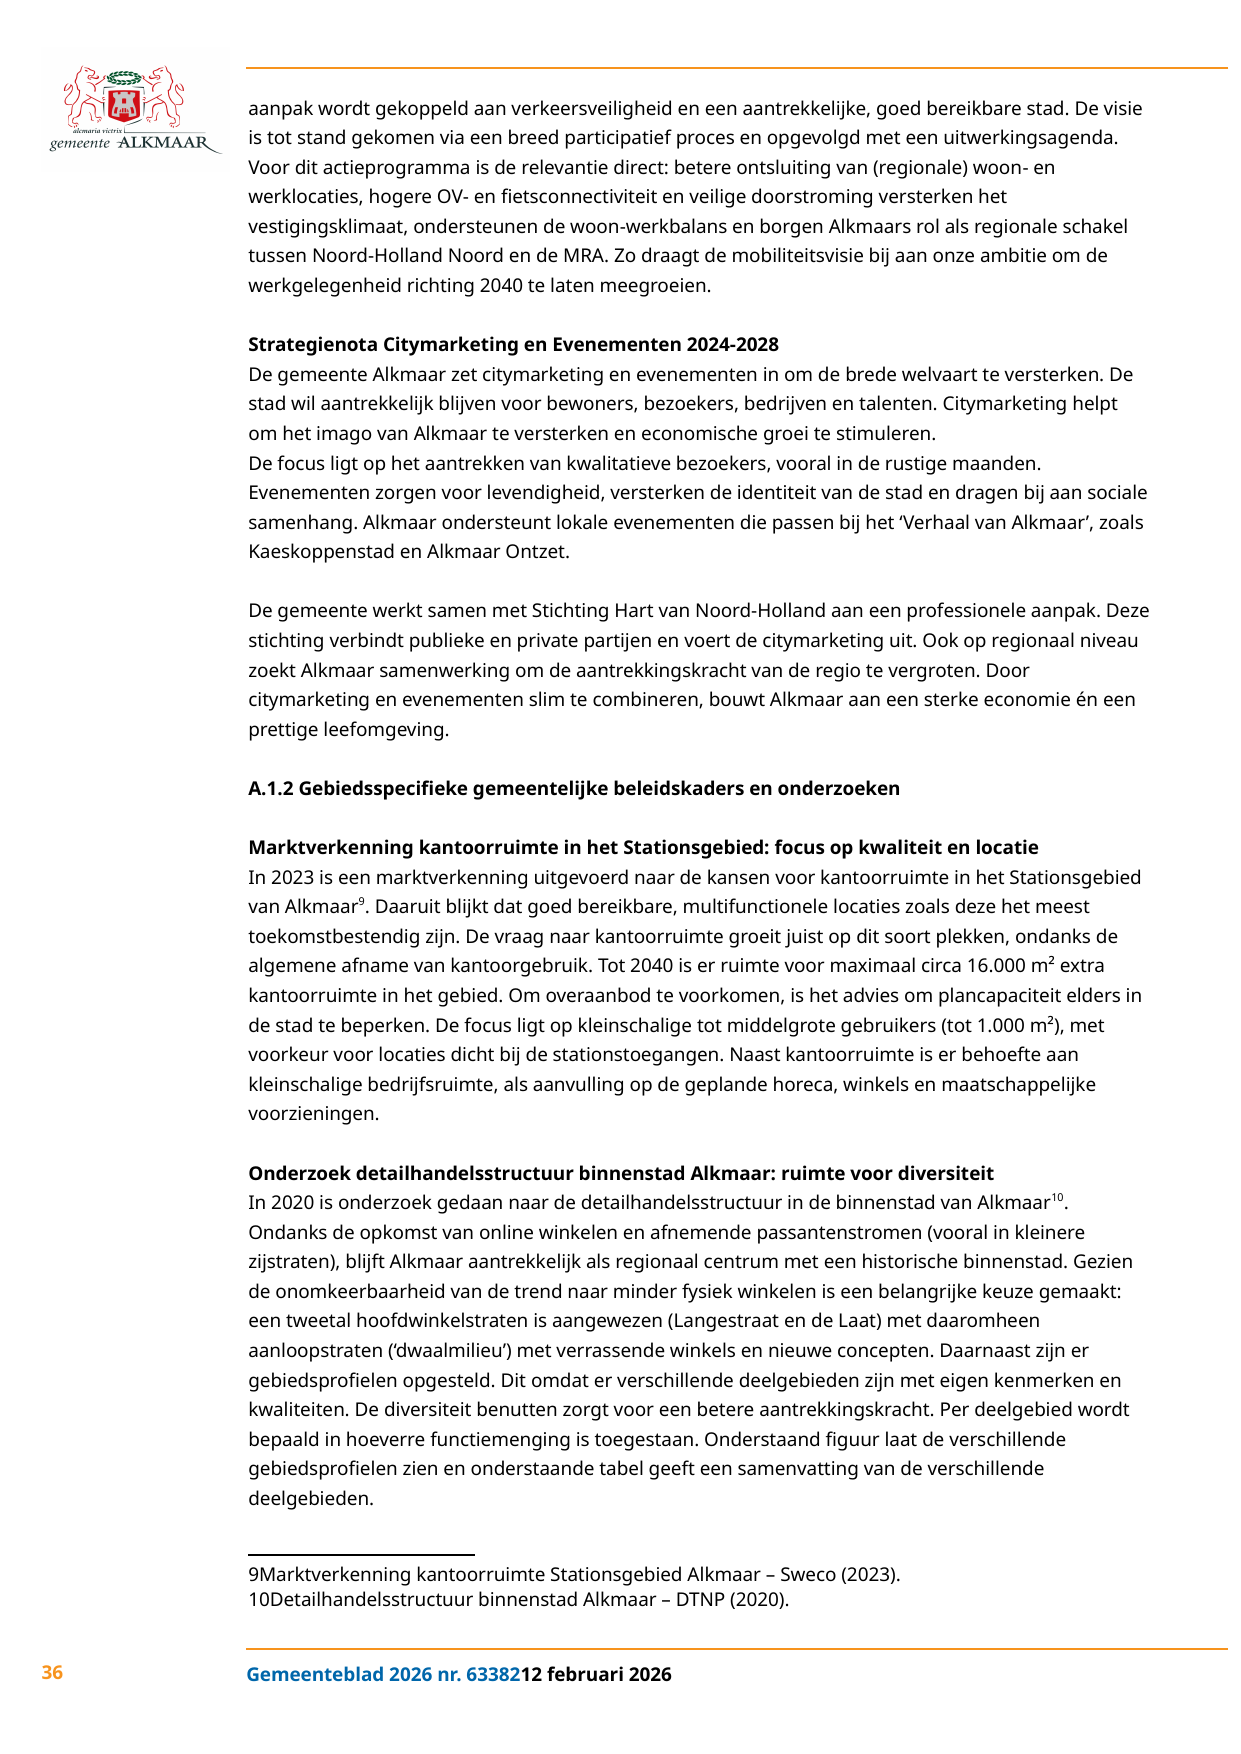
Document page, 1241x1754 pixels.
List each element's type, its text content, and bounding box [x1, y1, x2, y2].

text Marktverkenning kantoorruimte in het Stationsgebied: focus op kwaliteit en locatie [248, 834, 1152, 860]
text Marktverkenning kantoorruimte Stationsgebied Alkmaar – Sweco (2023). [248, 1561, 1152, 1586]
picture [41, 47, 231, 172]
text A.1.2 Gebiedsspecifieke gemeentelijke beleidskaders en onderzoeken [248, 775, 1152, 801]
text De gemeente werkt samen met Stichting Hart van Noord-Holland aan een professionele aanpak. Deze stichting verbindt publieke en private partijen en voert de citymarketing uit. Ook op regionaal niveau zoekt Alkmaar samenwerking om de aantrekkingskracht van de regio te vergroten. Door citymarketing en evenementen slim te combineren, bouwt Alkmaar aan een sterke economie én een prettige leefomgeving. [248, 598, 1152, 742]
text Strategienota Citymarketing en Evenementen 2024-2028 [248, 331, 1152, 357]
text Detailhandelsstructuur binnenstad Alkmaar – DTNP (2020). [248, 1586, 1152, 1612]
text In 2023 is een marktverkenning uitgevoerd naar de kansen voor kantoorruimte in het Stationsgebied van Alkmaar. Daaruit blijkt dat goed bereikbare, multifunctionele locaties zoals deze het meest toekomstbestendig zijn. De vraag naar kantoorruimte groeit juist op dit soort plekken, ondanks de algemene afname van kantoorgebruik. Tot 2040 is er ruimte voor maximaal circa 16.000 m² extra kantoorruimte in het gebied. Om overaanbod te voorkomen, is het advies om plancapaciteit elders in de stad te beperken. De focus ligt op kleinschalige tot middelgrote gebruikers (tot 1.000 m²), met voorkeur voor locaties dicht bij de stationstoegangen. Naast kantoorruimte is er behoefte aan kleinschalige bedrijfsruimte, als aanvulling op de geplande horeca, winkels en maatschappelijke voorzieningen. [248, 864, 1152, 1126]
text De gemeente Alkmaar zet citymarketing en evenementen in om de brede welvaart te versterken. De stad wil aantrekkelijk blijven voor bewoners, bezoekers, bedrijven en talenten. Citymarketing helpt om het imago van Alkmaar te versterken en economische groei te stimuleren. [248, 361, 1152, 446]
text In 2020 is onderzoek gedaan naar de detailhandelsstructuur in de binnenstad van Alkmaar. Ondanks de opkomst van online winkelen en afnemende passantenstromen (vooral in kleinere zijstraten), blijft Alkmaar aantrekkelijk als regionaal centrum met een historische binnenstad. Gezien de onomkeerbaarheid van de trend naar minder fysiek winkelen is een belangrijke keuze gemaakt: een tweetal hoofdwinkelstraten is aangewezen (Langestraat en de Laat) met daaromheen aanloopstraten (‘dwaalmilieu’) met verrassende winkels en nieuwe concepten. Daarnaast zijn er gebiedsprofielen opgesteld. Dit omdat er verschillende deelgebieden zijn met eigen kenmerken en kwaliteiten. De diversiteit benutten zorgt voor een betere aantrekkingskracht. Per deelgebied wordt bepaald in hoeverre functiemenging is toegestaan. Onderstaand figuur laat de verschillende gebiedsprofielen zien en onderstaande tabel geeft een samenvatting van de verschillende deelgebieden. [248, 1189, 1152, 1511]
text De focus ligt op het aantrekken van kwalitatieve bezoekers, vooral in de rustige maanden. Evenementen zorgen voor levendigheid, versterken de identiteit van de stad en dragen bij aan sociale samenhang. Alkmaar ondersteunt lokale evenementen die passen bij het ‘Verhaal van Alkmaar’, zoals Kaeskoppenstad en Alkmaar Ontzet. [248, 450, 1152, 564]
text Onderzoek detailhandelsstructuur binnenstad Alkmaar: ruimte voor diversiteit [248, 1160, 1152, 1186]
text aanpak wordt gekoppeld aan verkeersveiligheid en een aantrekkelijke, goed bereikbare stad. De visie is tot stand gekomen via een breed participatief proces en opgevolgd met een uitwerkingsagenda. Voor dit actieprogramma is de relevantie direct: betere ontsluiting van (regionale) woon‑ en werklocaties, hogere OV‑ en fietsconnectiviteit en veilige doorstroming versterken het vestigingsklimaat, ondersteunen de woon‑werkbalans en borgen Alkmaars rol als regionale schakel tussen Noord‑Holland Noord en de MRA. Zo draagt de mobiliteitsvisie bij aan onze ambitie om de werkgelegenheid richting 2040 te laten meegroeien. [248, 95, 1152, 298]
